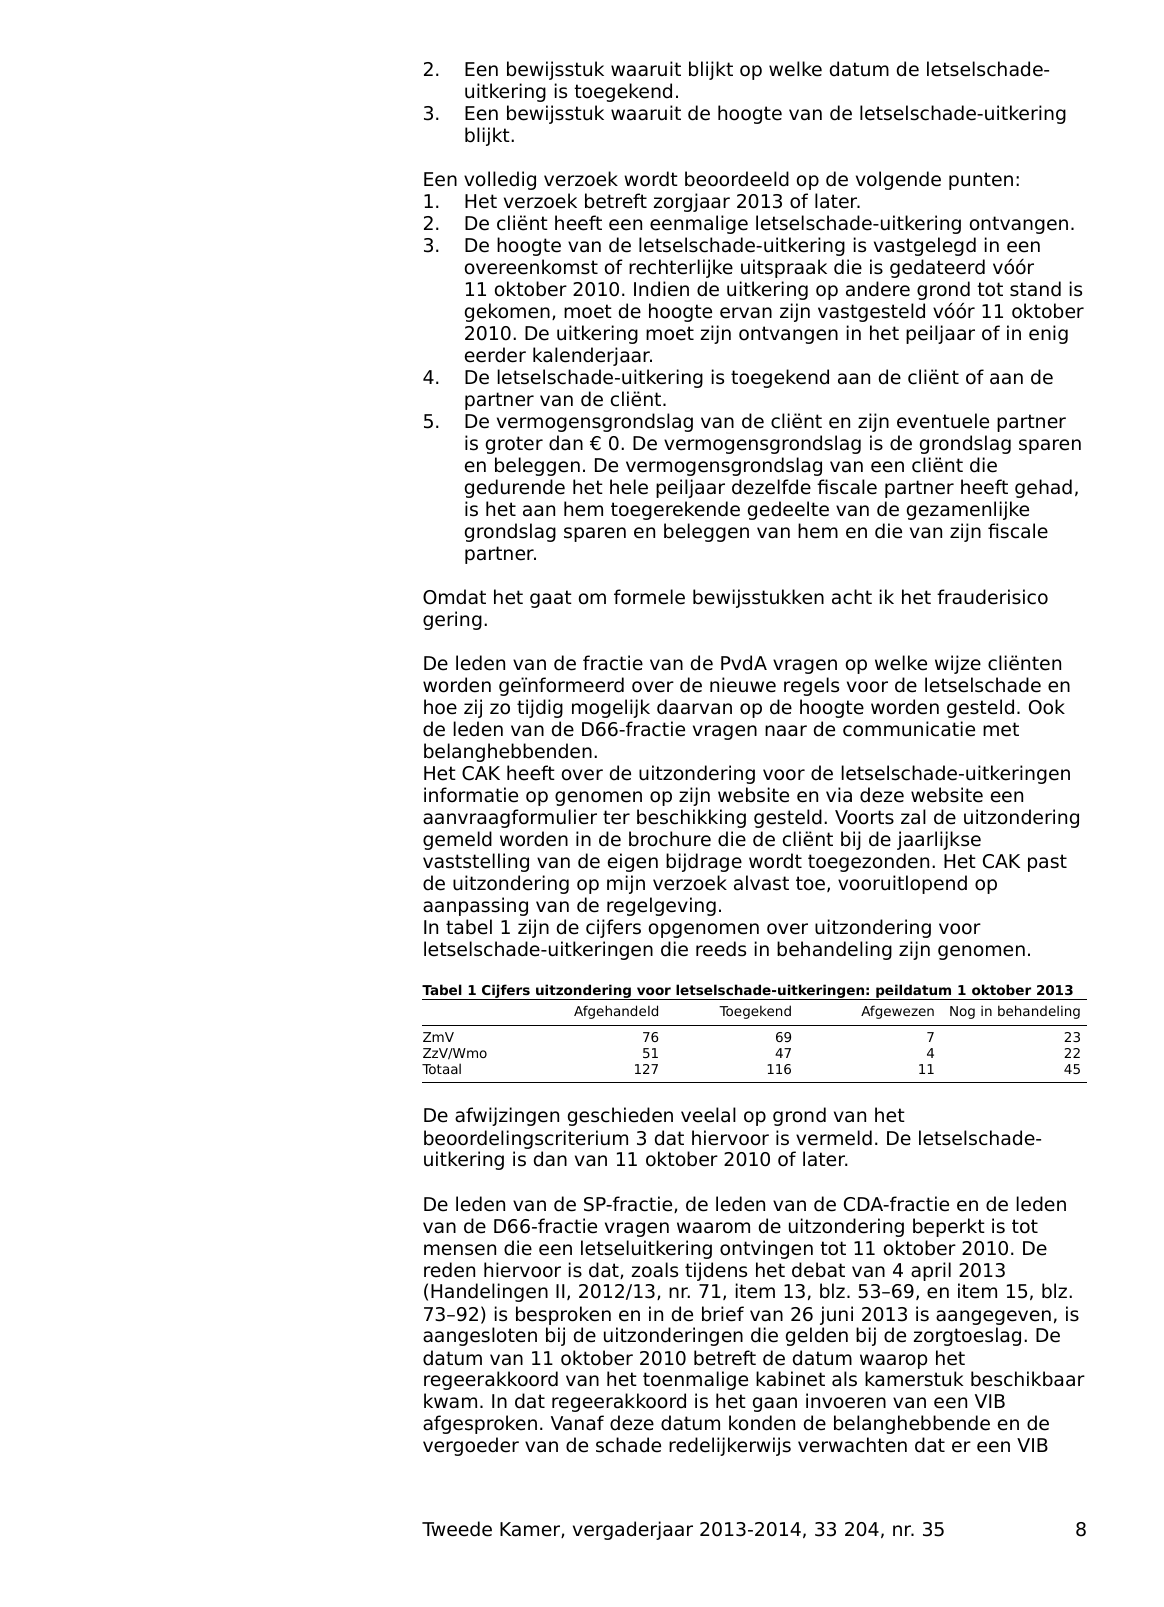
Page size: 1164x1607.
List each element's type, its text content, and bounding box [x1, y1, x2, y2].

table_cell 69 [665, 1026, 798, 1046]
table_cell Afgehandeld [532, 1000, 665, 1024]
text In tabel 1 zijn de cijfers opgenomen over uitzondering voor letselschade-uitkeringen die reeds in behandeling zijn genomen. [422, 917, 1087, 961]
table_cell 45 [941, 1062, 1087, 1082]
text De afwijzingen geschieden veelal op grond van het beoordelingscriterium 3 dat hiervoor is vermeld. De letselschade-uitkering is dan van 11 oktober 2010 of later. [422, 1105, 1087, 1171]
text Omdat het gaat om formele bewijsstukken acht ik het frauderisico gering. [422, 587, 1087, 631]
table_cell Toegekend [665, 1000, 798, 1024]
table_cell 76 [532, 1026, 665, 1046]
text Een volledig verzoek wordt beoordeeld op de volgende punten: [422, 169, 1087, 191]
table_cell 4 [798, 1046, 941, 1062]
table_cell ZmV [422, 1026, 532, 1046]
table_cell Totaal [422, 1062, 532, 1082]
table_cell Afgewezen [798, 1000, 941, 1024]
text 3. De hoogte van de letselschade-uitkering is vastgelegd in een overeenkomst of rechterlijke uitspraak die is gedateerd vóór 11 oktober 2010. Indien de uitkering op andere grond tot stand is gekomen, moet de hoogte ervan zijn vastgesteld vóór 11 oktober 2010. De uitkering moet zijn ontvangen in het peiljaar of in enig eerder kalenderjaar. [422, 235, 1087, 367]
text Het CAK heeft over de uitzondering voor de letselschade-uitkeringen informatie op genomen op zijn website en via deze website een aanvraagformulier ter beschikking gesteld. Voorts zal de uitzondering gemeld worden in de brochure die de cliënt bij de jaarlijkse vaststelling van de eigen bijdrage wordt toegezonden. Het CAK past de uitzondering op mijn verzoek alvast toe, vooruitlopend op aanpassing van de regelgeving. [422, 763, 1087, 917]
text 5. De vermogensgrondslag van de cliënt en zijn eventuele partner is groter dan € 0. De vermogensgrondslag is de grondslag sparen en beleggen. De vermogensgrondslag van een cliënt die gedurende het hele peiljaar dezelfde fiscale partner heeft gehad, is het aan hem toegerekende gedeelte van de gezamenlijke grondslag sparen en beleggen van hem en die van zijn fiscale partner. [422, 411, 1087, 565]
table_cell ZzV/Wmo [422, 1046, 532, 1062]
table_cell 47 [665, 1046, 798, 1062]
table_cell 116 [665, 1062, 798, 1082]
table_cell 7 [798, 1026, 941, 1046]
text De leden van de SP-fractie, de leden van de CDA-fractie en de leden van de D66-fractie vragen waarom de uitzondering beperkt is tot mensen die een letseluitkering ontvingen tot 11 oktober 2010. De reden hiervoor is dat, zoals tijdens het debat van 4 april 2013 (Handelingen II, 2012/13, nr. 71, item 13, blz. 53–69, en item 15, blz. 73–92) is besproken en in de brief van 26 juni 2013 is aangegeven, is aangesloten bij de uitzonderingen die gelden bij de zorgtoeslag. De datum van 11 oktober 2010 betreft de datum waarop het regeerakkoord van het toenmalige kabinet als kamerstuk beschikbaar kwam. In dat regeerakkoord is het gaan invoeren van een VIB afgesproken. Vanaf deze datum konden de belanghebbende en de vergoeder van de schade redelijkerwijs verwachten dat er een VIB [422, 1193, 1087, 1457]
table_cell 127 [532, 1062, 665, 1082]
table_cell 22 [941, 1046, 1087, 1062]
text 2. Een bewijsstuk waaruit blijkt op welke datum de letselschade-uitkering is toegekend. [422, 59, 1087, 103]
text De leden van de fractie van de PvdA vragen op welke wijze cliënten worden geïnformeerd over de nieuwe regels voor de letselschade en hoe zij zo tijdig mogelijk daarvan op de hoogte worden gesteld. Ook de leden van de D66-fractie vragen naar de communicatie met belanghebbenden. [422, 653, 1087, 763]
table_cell [422, 1000, 532, 1024]
table_header Tabel 1 Cijfers uitzondering voor letselschade-uitkeringen: peildatum 1 oktober 2013 [422, 983, 1087, 998]
table_cell 23 [941, 1026, 1087, 1046]
text 1. Het verzoek betreft zorgjaar 2013 of later. [422, 191, 1087, 213]
text 2. De cliënt heeft een eenmalige letselschade-uitkering ontvangen. [422, 213, 1087, 235]
text 3. Een bewijsstuk waaruit de hoogte van de letselschade-uitkering blijkt. [422, 103, 1087, 147]
table_cell 11 [798, 1062, 941, 1082]
table_cell 51 [532, 1046, 665, 1062]
table_cell Nog in behandeling [941, 1000, 1087, 1024]
text 4. De letselschade-uitkering is toegekend aan de cliënt of aan de partner van de cliënt. [422, 367, 1087, 411]
